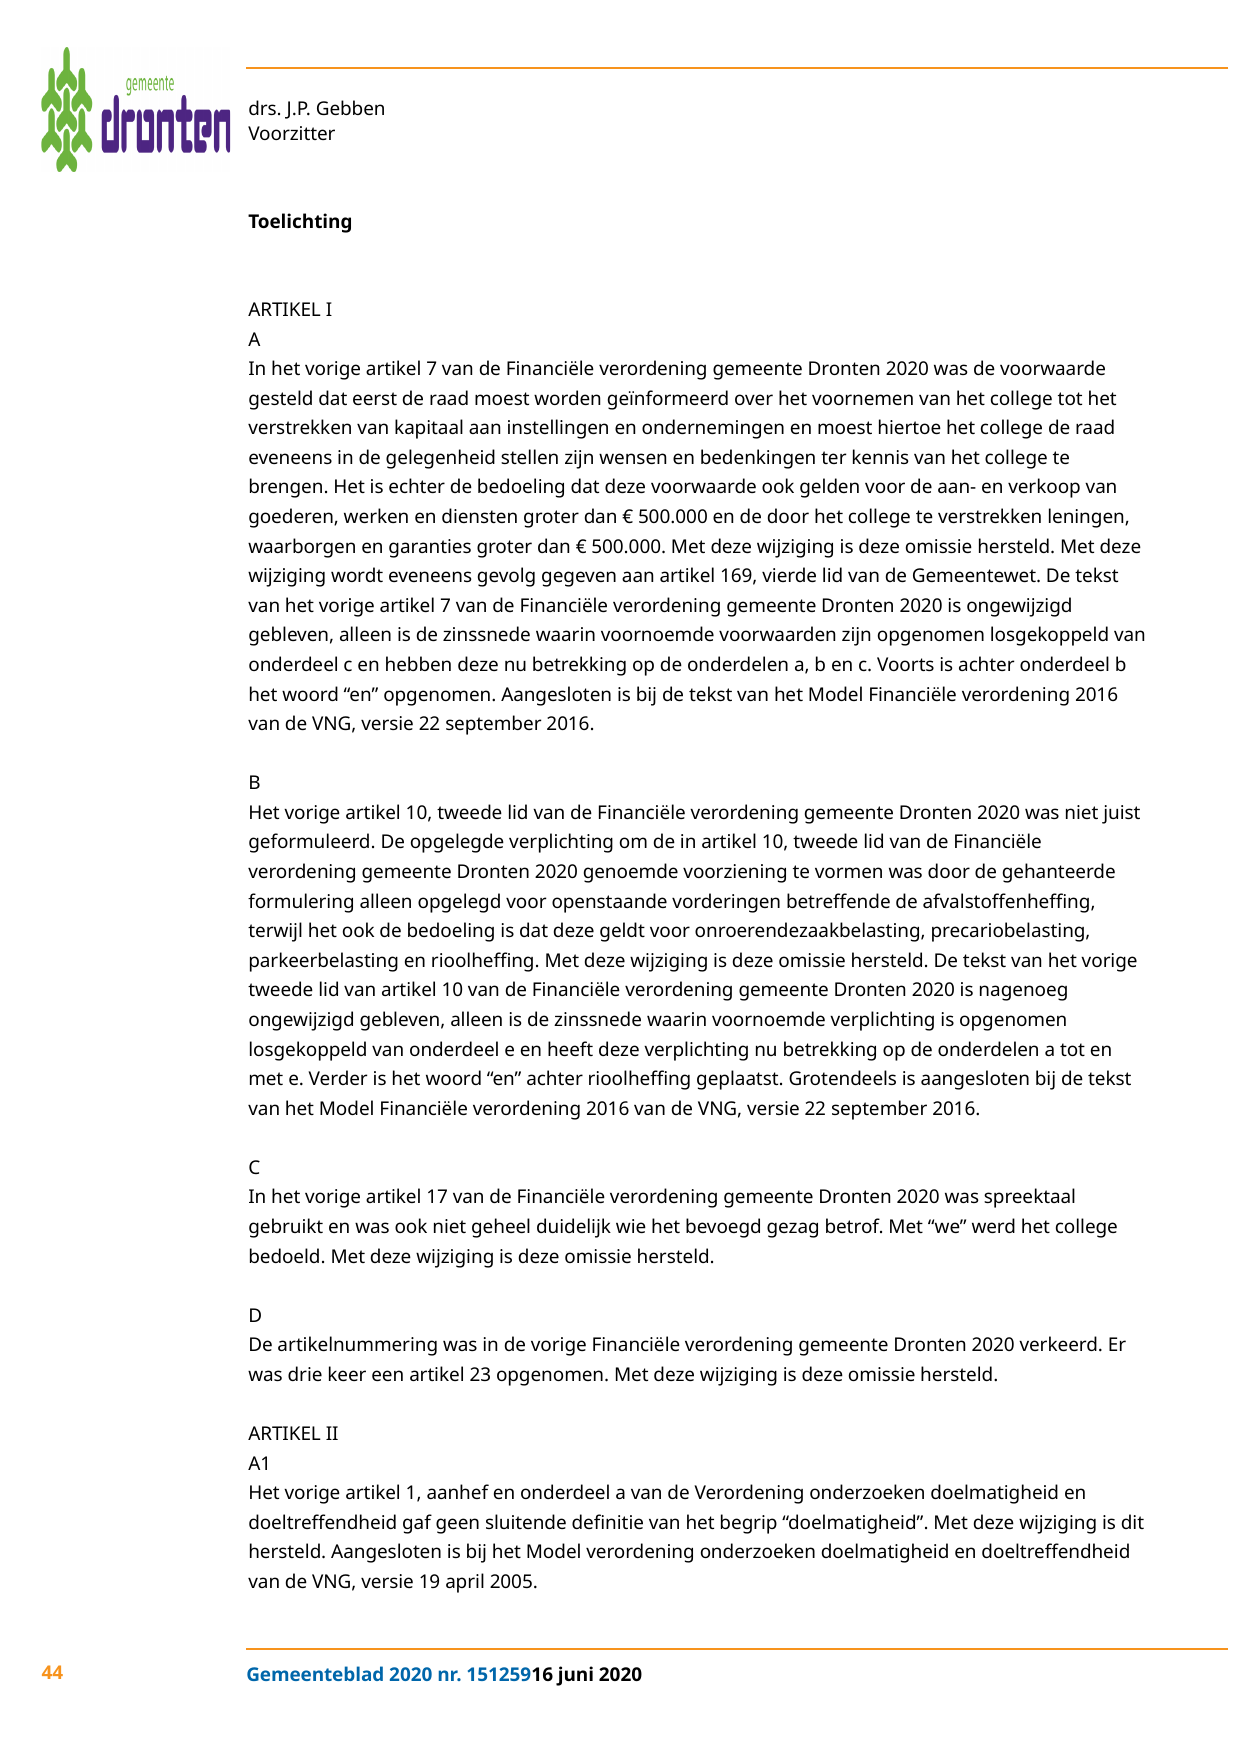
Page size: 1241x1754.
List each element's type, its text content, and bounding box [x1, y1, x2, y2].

text D [248, 1302, 1152, 1328]
text Het vorige artikel 1, aanhef en onderdeel a van de Verordening onderzoeken doelmatigheid en doeltreffendheid gaf geen sluitende definitie van het begrip “doelmatigheid”. Met deze wijziging is dit hersteld. Aangesloten is bij het Model verordening onderzoeken doelmatigheid en doeltreffendheid van de VNG, versie 19 april 2005. [248, 1479, 1152, 1594]
text A [248, 326, 1152, 351]
text De artikelnummering was in de vorige Financiële verordening gemeente Dronten 2020 verkeerd. Er was drie keer een artikel 23 opgenomen. Met deze wijziging is deze omissie hersteld. [248, 1332, 1152, 1387]
text Het vorige artikel 10, tweede lid van de Financiële verordening gemeente Dronten 2020 was niet juist geformuleerd. De opgelegde verplichting om de in artikel 10, tweede lid van de Financiële verordening gemeente Dronten 2020 genoemde voorziening te vormen was door de gehanteerde formulering alleen opgelegd voor openstaande vorderingen betreffende de afvalstoffenheffing, terwijl het ook de bedoeling is dat deze geldt voor onroerendezaakbelasting, precariobelasting, parkeerbelasting en rioolheffing. Met deze wijziging is deze omissie hersteld. De tekst van het vorige tweede lid van artikel 10 van de Financiële verordening gemeente Dronten 2020 is nagenoeg ongewijzigd gebleven, alleen is de zinssnede waarin voornoemde verplichting is opgenomen losgekoppeld van onderdeel e en heeft deze verplichting nu betrekking op de onderdelen a tot en met e. Verder is het woord “en” achter rioolheffing geplaatst. Grotendeels is aangesloten bij de tekst van het Model Financiële verordening 2016 van de VNG, versie 22 september 2016. [248, 799, 1152, 1121]
text B [248, 769, 1152, 795]
text A1 [248, 1450, 1152, 1476]
text drs. J.P. Gebben [248, 95, 1152, 121]
text In het vorige artikel 7 van de Financiële verordening gemeente Dronten 2020 was de voorwaarde gesteld dat eerst de raad moest worden geïnformeerd over het voornemen van het college tot het verstrekken van kapitaal aan instellingen en ondernemingen en moest hiertoe het college de raad eveneens in de gelegenheid stellen zijn wensen en bedenkingen ter kennis van het college te brengen. Het is echter de bedoeling dat deze voorwaarde ook gelden voor de aan- en verkoop van goederen, werken en diensten groter dan € 500.000 en de door het college te verstrekken leningen, waarborgen en garanties groter dan € 500.000. Met deze wijziging is deze omissie hersteld. Met deze wijziging wordt eveneens gevolg gegeven aan artikel 169, vierde lid van de Gemeentewet. De tekst van het vorige artikel 7 van de Financiële verordening gemeente Dronten 2020 is ongewijzigd gebleven, alleen is de zinssnede waarin voornoemde voorwaarden zijn opgenomen losgekoppeld van onderdeel c en hebben deze nu betrekking op de onderdelen a, b en c. Voorts is achter onderdeel b het woord “en” opgenomen. Aangesloten is bij de tekst van het Model Financiële verordening 2016 van de VNG, versie 22 september 2016. [248, 355, 1152, 736]
text In het vorige artikel 17 van de Financiële verordening gemeente Dronten 2020 was spreektaal gebruikt en was ook niet geheel duidelijk wie het bevoegd gezag betrof. Met “we” werd het college bedoeld. Met deze wijziging is deze omissie hersteld. [248, 1184, 1152, 1268]
text Voorzitter [248, 121, 1152, 146]
text C [248, 1154, 1152, 1180]
text ARTIKEL I [248, 296, 1152, 322]
text ARTIKEL II [248, 1420, 1152, 1446]
picture [41, 47, 231, 172]
text Toelichting [248, 198, 1152, 237]
